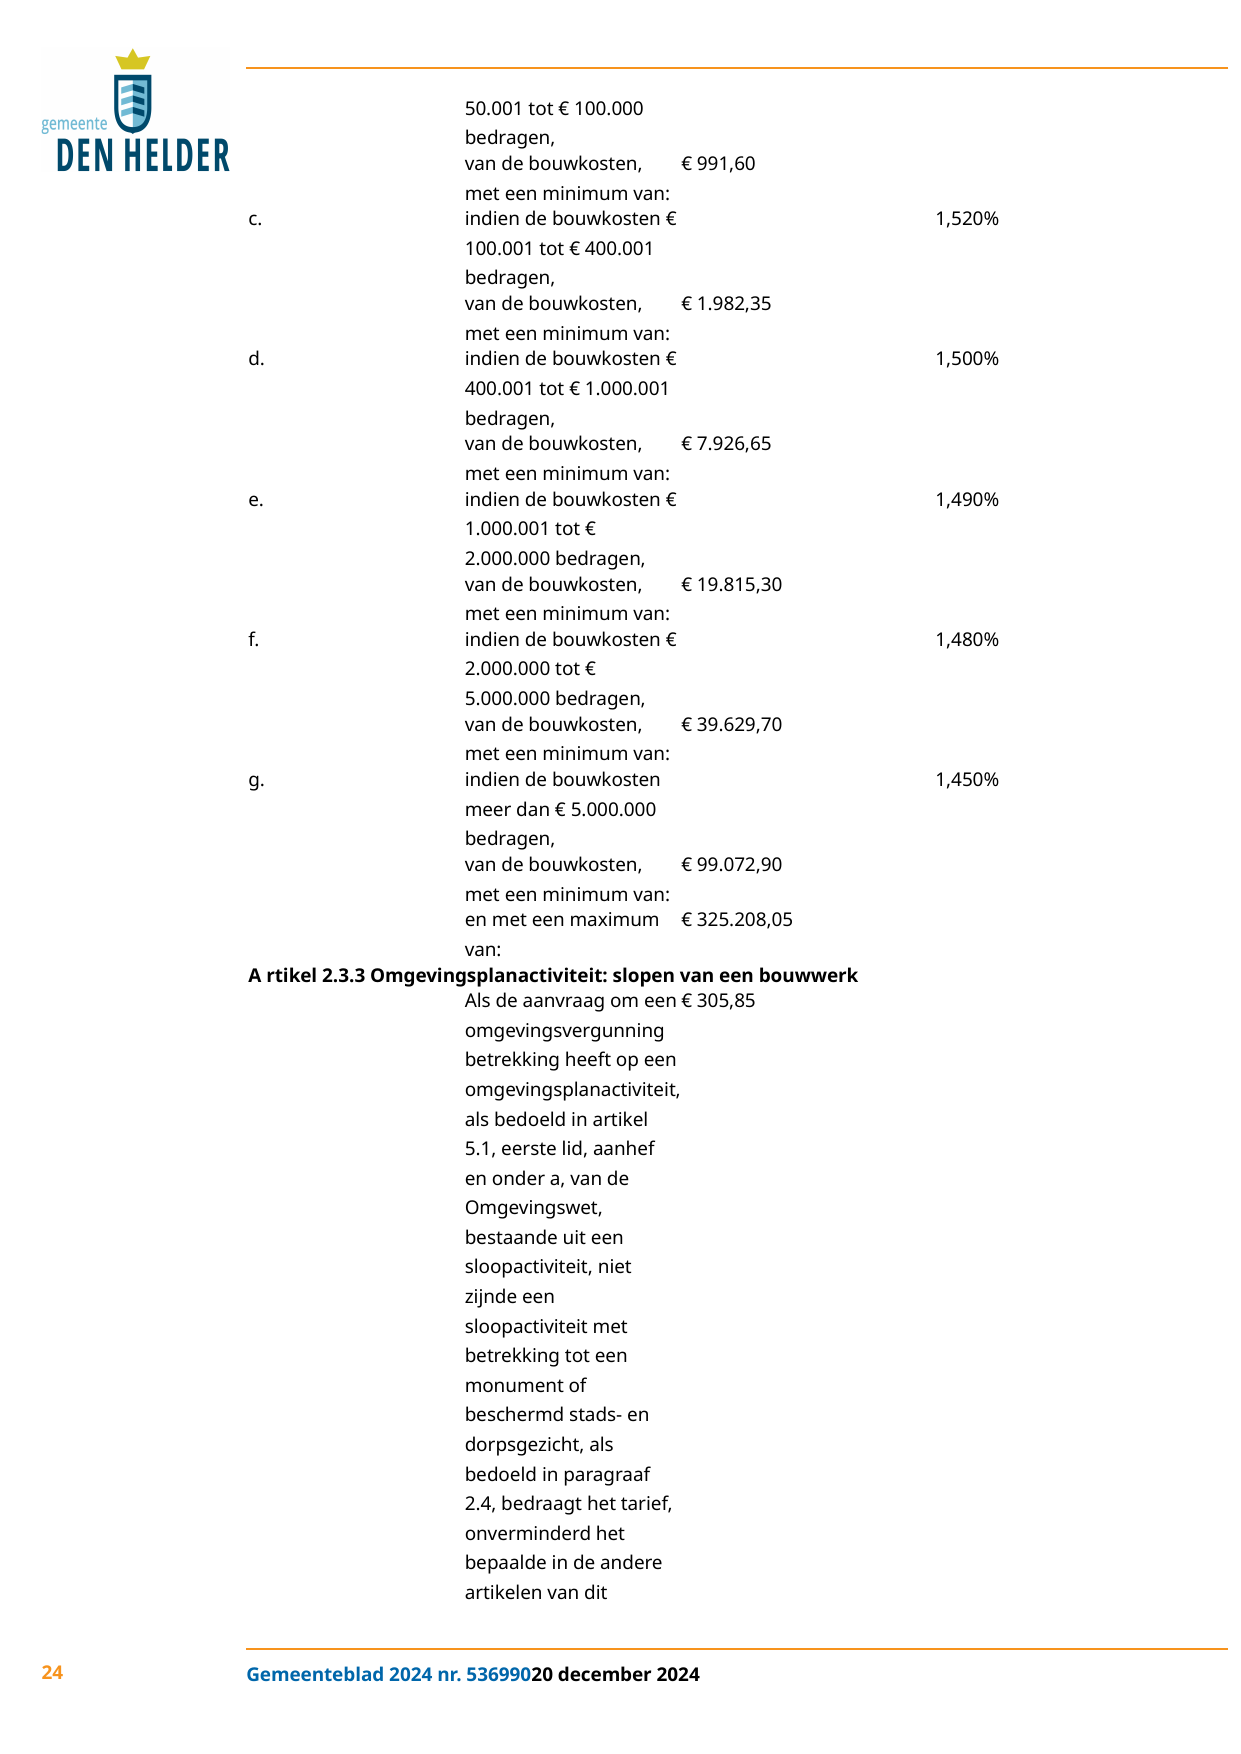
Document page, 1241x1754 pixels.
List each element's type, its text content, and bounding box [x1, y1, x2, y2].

table_cell indien de bouwkosten meer dan € 5.000.000 bedragen, [465, 766, 681, 851]
table_cell [248, 851, 464, 906]
picture [220, 160, 224, 172]
table_cell [681, 486, 935, 571]
table_cell e. [248, 486, 464, 571]
table_cell [248, 711, 464, 766]
table_cell [681, 205, 935, 290]
table_cell [935, 150, 1152, 205]
table_cell € 991,60 [681, 150, 935, 205]
table_cell f. [248, 626, 464, 711]
table_cell 1,500% [935, 346, 1152, 431]
table_cell [935, 571, 1152, 626]
table_cell € 7.926,65 [681, 431, 935, 486]
picture [41, 47, 231, 172]
table_cell [935, 851, 1152, 906]
table_cell 1,490% [935, 486, 1152, 571]
table_cell van de bouwkosten, met een minimum van: [465, 290, 681, 346]
table_cell 1,450% [935, 766, 1152, 851]
table_cell [935, 711, 1152, 766]
table_cell € 325.208,05 [681, 906, 935, 962]
table_cell € 99.072,90 [681, 851, 935, 906]
table_cell A rtikel 2.3.3 Omgevingsplanactiviteit: slopen van een bouwwerk [248, 962, 1152, 987]
table_cell [935, 988, 1152, 1605]
table_cell van de bouwkosten, met een minimum van: [465, 431, 681, 486]
table_cell indien de bouwkosten € 1.000.001 tot € 2.000.000 bedragen, [465, 486, 681, 571]
table_cell [248, 431, 464, 486]
table_cell [935, 906, 1152, 962]
table_cell [248, 150, 464, 205]
table_cell € 39.629,70 [681, 711, 935, 766]
picture [182, 144, 187, 165]
table_cell [248, 988, 464, 1605]
table_cell € 1.982,35 [681, 290, 935, 346]
table_cell d. [248, 346, 464, 431]
picture [63, 144, 68, 165]
table_cell [248, 571, 464, 626]
table_cell [248, 906, 464, 962]
table_cell [248, 95, 464, 150]
table_cell indien de bouwkosten € 400.001 tot € 1.000.001 bedragen, [465, 346, 681, 431]
table_cell [681, 766, 935, 851]
table_cell en met een maximum van: [465, 906, 681, 962]
table_cell [248, 290, 464, 346]
table_cell g. [248, 766, 464, 851]
table_cell indien de bouwkosten € 100.001 tot € 400.001 bedragen, [465, 205, 681, 290]
table_cell van de bouwkosten, met een minimum van: [465, 571, 681, 626]
table_cell van de bouwkosten, met een minimum van: [465, 851, 681, 906]
table_cell [681, 346, 935, 431]
table_cell van de bouwkosten, met een minimum van: [465, 711, 681, 766]
table_cell [681, 626, 935, 711]
table_cell 1,520% [935, 205, 1152, 290]
table_cell € 305,85 [681, 988, 935, 1605]
picture [100, 154, 106, 172]
table_cell [935, 95, 1152, 150]
table_cell € 19.815,30 [681, 571, 935, 626]
table_cell indien de bouwkosten € 2.000.000 tot € 5.000.000 bedragen, [465, 626, 681, 711]
table_cell [681, 95, 935, 150]
table_cell Als de aanvraag om een omgevingsvergunning betrekking heeft op een omgevingsplanactiviteit, als bedoeld in artikel 5.1, eerste lid, aanhef en onder a, van de Omgevingswet, bestaande uit een sloopactiviteit, niet zijnde een sloopactiviteit met betrekking tot een monument of beschermd stads- en dorpsgezicht, als bedoeld in paragraaf 2.4, bedraagt het tarief, onverminderd het bepaalde in de andere artikelen van dit [465, 988, 681, 1605]
picture [130, 157, 135, 172]
table_cell c. [248, 205, 464, 290]
table_cell [935, 290, 1152, 346]
table_cell [935, 431, 1152, 486]
table_cell van de bouwkosten, met een minimum van: [465, 150, 681, 205]
table_cell 1,480% [935, 626, 1152, 711]
table_cell 50.001 tot € 100.000 bedragen, [465, 95, 681, 150]
